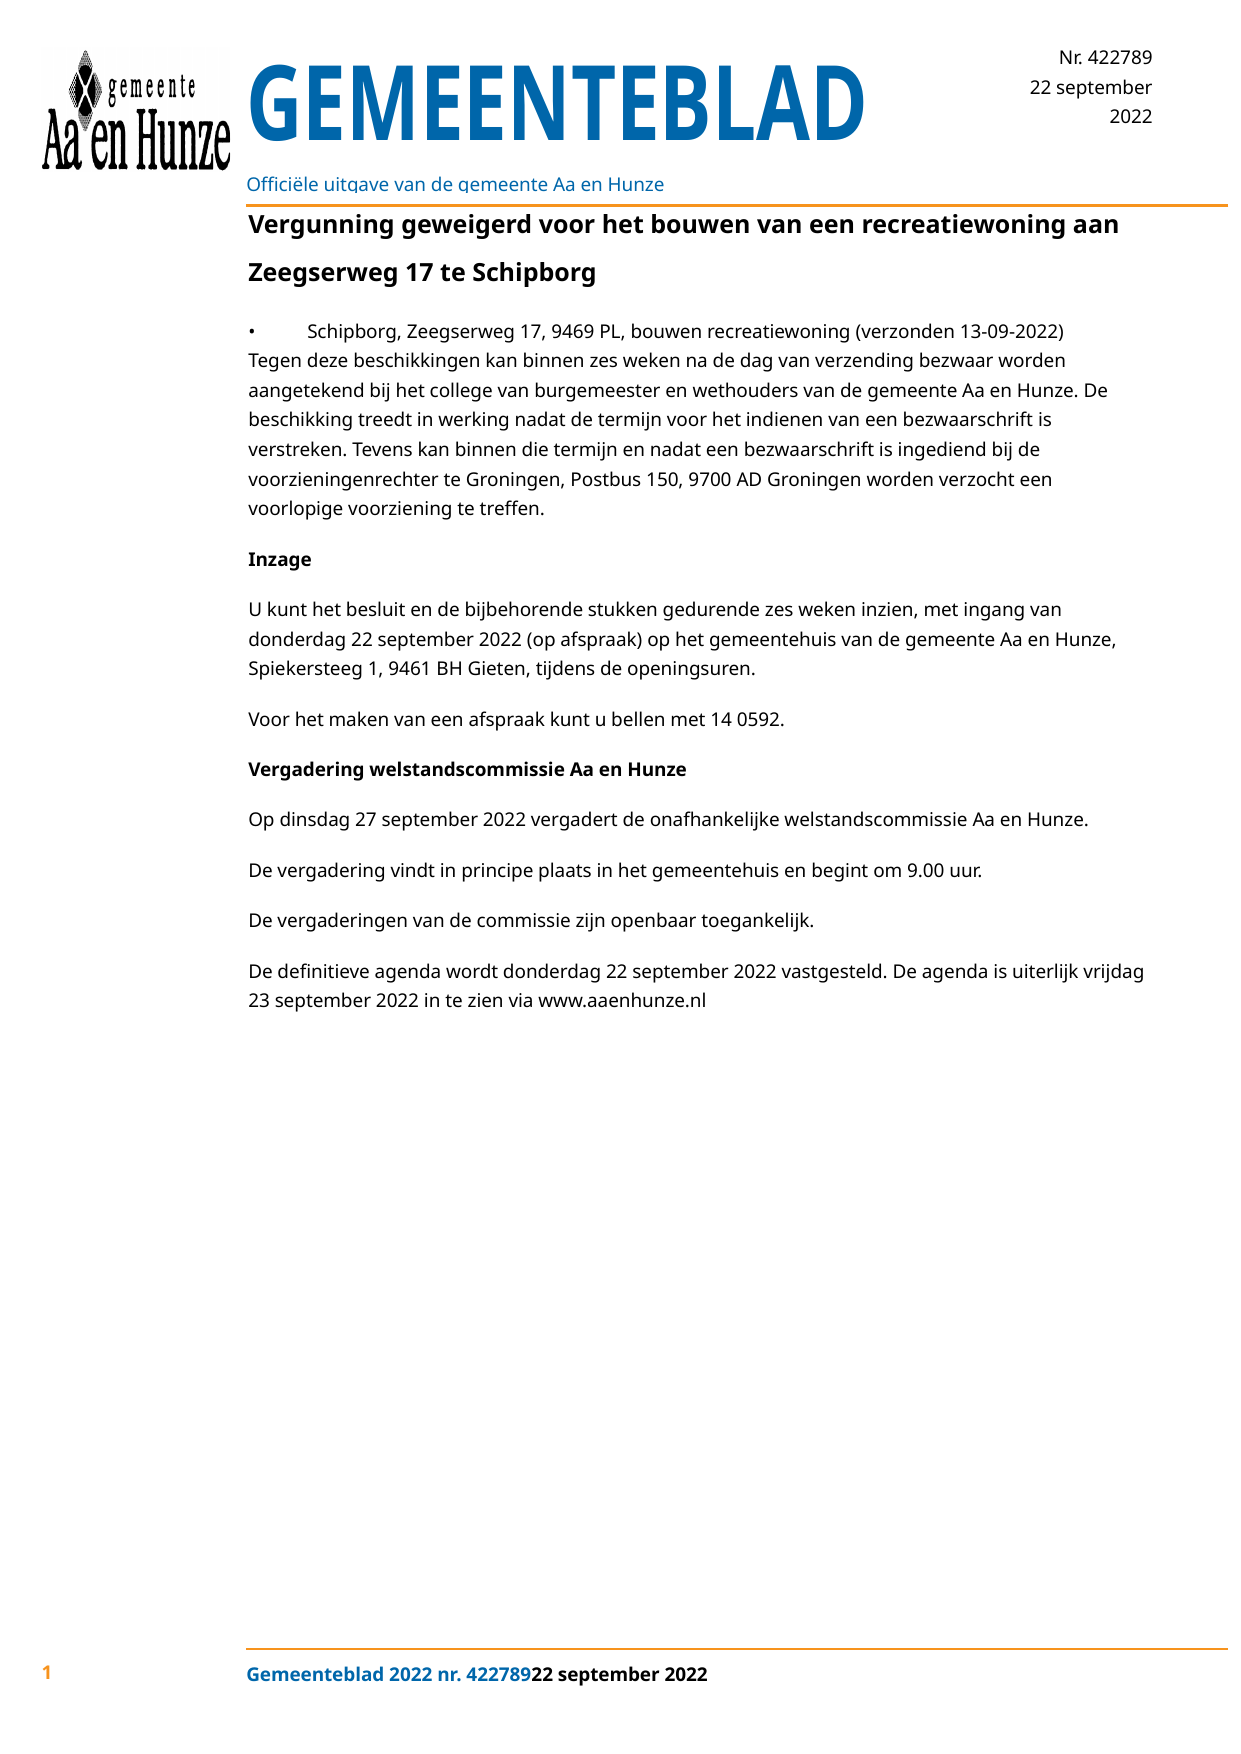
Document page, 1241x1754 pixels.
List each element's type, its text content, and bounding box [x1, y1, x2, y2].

text De vergadering vindt in principe plaats in het gemeentehuis en begint om 9.00 uur. [248, 857, 1152, 883]
picture [41, 47, 231, 172]
text De definitieve agenda wordt donderdag 22 september 2022 vastgesteld. De agenda is uiterlijk vrijdag 23 september 2022 in te zien via www.aaenhunze.nl [248, 958, 1152, 1013]
text U kunt het besluit en de bijbehorende stukken gedurende zes weken inzien, met ingang van donderdag 22 september 2022 (op afspraak) op het gemeentehuis van de gemeente Aa en Hunze, Spiekersteeg 1, 9461 BH Gieten, tijdens de openingsuren. [248, 596, 1152, 681]
list Schipborg, Zeegserweg 17, 9469 PL, bouwen recreatiewoning (verzonden 13-09-2022) [248, 318, 1152, 344]
text Vergunning geweigerd voor het bouwen van een recreatiewoning aan Zeegserweg 17 te Schipborg [248, 207, 1152, 288]
text Op dinsdag 27 september 2022 vergadert de onafhankelijke welstandscommissie Aa en Hunze. [248, 807, 1152, 832]
text Vergadering welstandscommissie Aa en Hunze [248, 756, 1152, 782]
text Inzage [248, 546, 1152, 572]
text Voor het maken van een afspraak kunt u bellen met 14 0592. [248, 706, 1152, 732]
text De vergaderingen van de commissie zijn openbaar toegankelijk. [248, 907, 1152, 933]
text Tegen deze beschikkingen kan binnen zes weken na de dag van verzending bezwaar worden aangetekend bij het college van burgemeester en wethouders van de gemeente Aa en Hunze. De beschikking treedt in werking nadat de termijn voor het indienen van een bezwaarschrift is verstreken. Tevens kan binnen die termijn en nadat een bezwaarschrift is ingediend bij de voorzieningenrechter te Groningen, Postbus 150, 9700 AD Groningen worden verzocht een voorlopige voorziening te treffen. [248, 347, 1152, 521]
